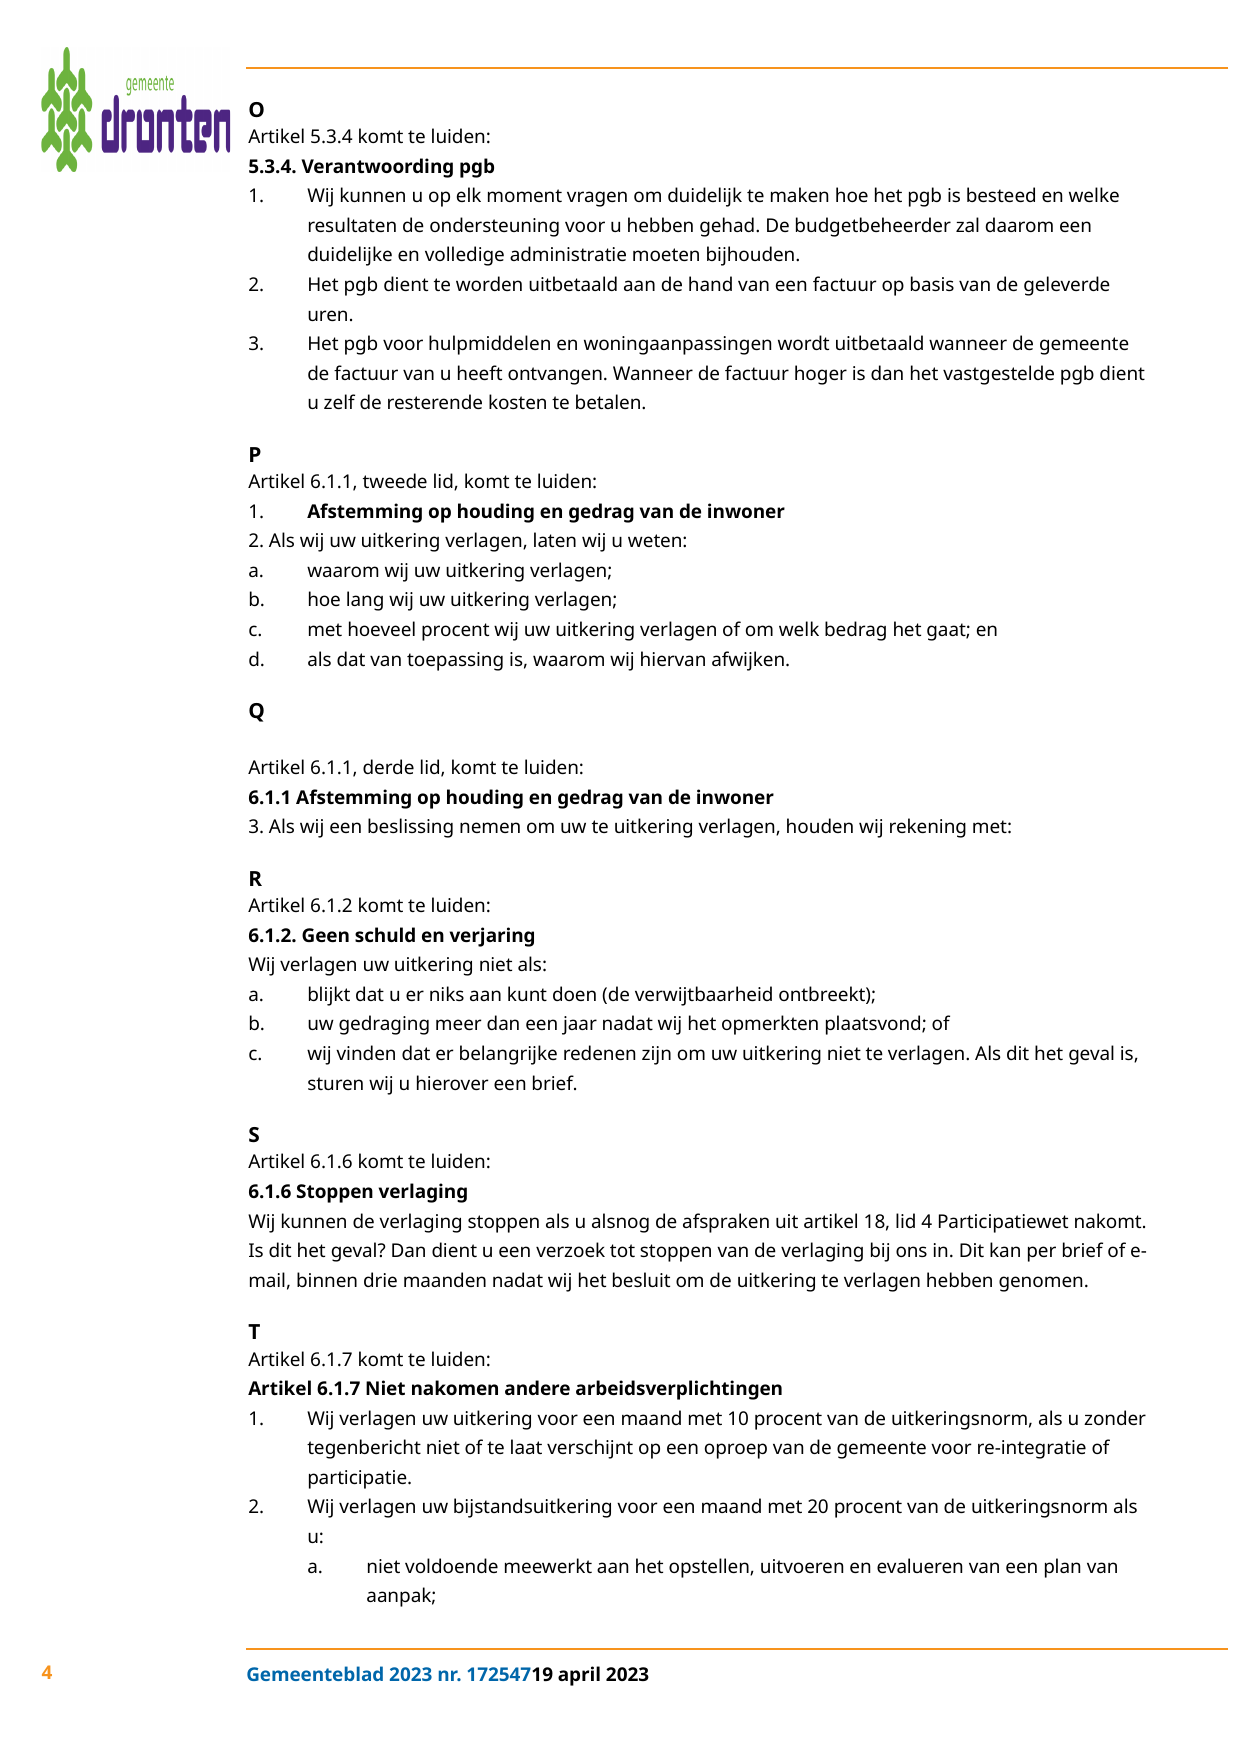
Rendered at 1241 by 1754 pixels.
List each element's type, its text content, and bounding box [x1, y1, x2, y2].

text Wij kunnen de verlaging stoppen als u alsnog de afspraken uit artikel 18, lid 4 Participatiewet nakomt. Is dit het geval? Dan dient u een verzoek tot stoppen van de verlaging bij ons in. Dit kan per brief of e-mail, binnen drie maanden nadat wij het besluit om de uitkering te verlagen hebben genomen. [248, 1208, 1152, 1293]
text Artikel 6.1.1, derde lid, komt te luiden: [248, 754, 1152, 780]
text S [248, 1120, 1152, 1149]
text R [248, 864, 1152, 892]
text T [248, 1317, 1152, 1346]
list Het pgb voor hulpmiddelen en woningaanpassingen wordt uitbetaald wanneer de gemeente de factuur van u heeft ontvangen. Wanneer de factuur hoger is dan het vastgestelde pgb dient u zelf de resterende kosten te betalen. [248, 330, 1152, 415]
text 6.1.1 Afstemming op houding en gedrag van de inwoner [248, 784, 1152, 809]
text Wij verlagen uw uitkering niet als: [248, 951, 1152, 977]
text Q [248, 696, 1152, 725]
text 6.1.6 Stoppen verlaging [248, 1178, 1152, 1204]
list Wij kunnen u op elk moment vragen om duidelijk te maken hoe het pgb is besteed en welke resultaten de ondersteuning voor u hebben gehad. De budgetbeheerder zal daarom een duidelijke en volledige administratie moeten bijhouden. [248, 182, 1152, 267]
text P [248, 440, 1152, 468]
text Artikel 6.1.2 komt te luiden: [248, 892, 1152, 918]
list uw gedraging meer dan een jaar nadat wij het opmerkten plaatsvond; of [248, 1011, 1152, 1036]
text 3. Als wij een beslissing nemen om uw te uitkering verlagen, houden wij rekening met: [248, 813, 1152, 839]
text Artikel 6.1.7 Niet nakomen andere arbeidsverplichtingen [248, 1375, 1152, 1401]
list Wij verlagen uw bijstandsuitkering voor een maand met 20 procent van de uitkeringsnorm als u: [248, 1494, 1152, 1549]
text Artikel 6.1.6 komt te luiden: [248, 1149, 1152, 1174]
list wij vinden dat er belangrijke redenen zijn om uw uitkering niet te verlagen. Als dit het geval is, sturen wij u hierover een brief. [248, 1040, 1152, 1096]
list waarom wij uw uitkering verlagen; [248, 557, 1152, 583]
text 5.3.4. Verantwoording pgb [248, 153, 1152, 178]
list met hoeveel procent wij uw uitkering verlagen of om welk bedrag het gaat; en [248, 616, 1152, 642]
list blijkt dat u er niks aan kunt doen (de verwijtbaarheid ontbreekt); [248, 981, 1152, 1007]
list Afstemming op houding en gedrag van de inwoner [248, 498, 1152, 524]
list niet voldoende meewerkt aan het opstellen, uitvoeren en evalueren van een plan van aanpak; [307, 1553, 1152, 1608]
text Artikel 5.3.4 komt te luiden: [248, 123, 1152, 149]
list Wij verlagen uw uitkering voor een maand met 10 procent van de uitkeringsnorm, als u zonder tegenbericht niet of te laat verschijnt op een oproep van de gemeente voor re-integratie of participatie. [248, 1405, 1152, 1490]
list hoe lang wij uw uitkering verlagen; [248, 587, 1152, 612]
text 2. Als wij uw uitkering verlagen, laten wij u weten: [248, 527, 1152, 553]
picture [41, 47, 231, 172]
text Artikel 6.1.1, tweede lid, komt te luiden: [248, 468, 1152, 494]
text 6.1.2. Geen schuld en verjaring [248, 922, 1152, 948]
text O [248, 95, 1152, 123]
list Het pgb dient te worden uitbetaald aan de hand van een factuur op basis van de geleverde uren. [248, 271, 1152, 326]
list als dat van toepassing is, waarom wij hiervan afwijken. [248, 646, 1152, 672]
text Artikel 6.1.7 komt te luiden: [248, 1346, 1152, 1372]
